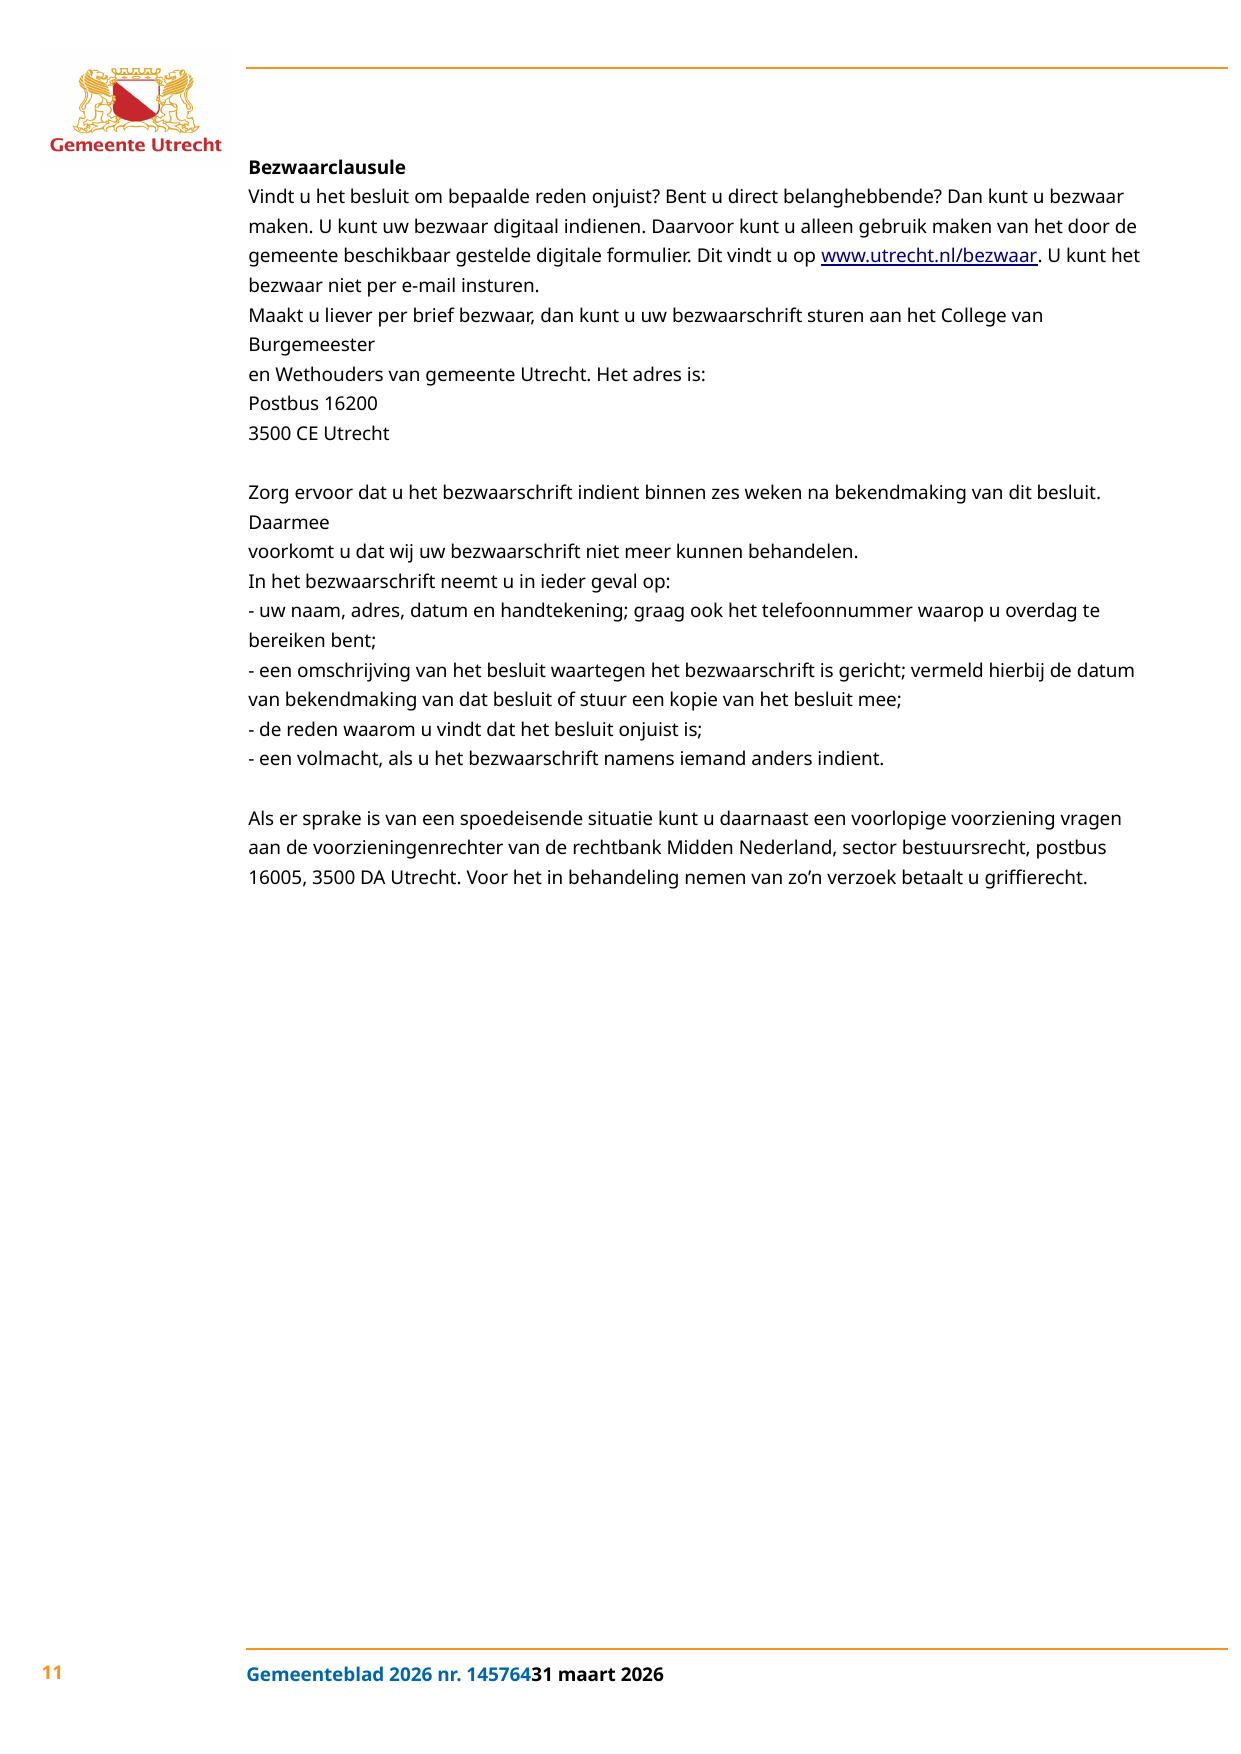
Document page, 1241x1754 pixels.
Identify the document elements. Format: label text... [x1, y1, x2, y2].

text - de reden waarom u vindt dat het besluit onjuist is; [248, 716, 1152, 742]
text Bezwaarclausule [248, 154, 1152, 180]
text Als er sprake is van een spoedeisende situatie kunt u daarnaast een voorlopige voorziening vragen aan de voorzieningenrechter van de rechtbank Midden Nederland, sector bestuursrecht, postbus 16005, 3500 DA Utrecht. Voor het in behandeling nemen van zo’n verzoek betaalt u griffierecht. [248, 805, 1152, 890]
text Maakt u liever per brief bezwaar, dan kunt u uw bezwaarschrift sturen aan het College van Burgemeester [248, 302, 1152, 357]
text voorkomt u dat wij uw bezwaarschrift niet meer kunnen behandelen. [248, 538, 1152, 564]
text - uw naam, adres, datum en handtekening; graag ook het telefoonnummer waarop u overdag te bereiken bent; [248, 598, 1152, 653]
text en Wethouders van gemeente Utrecht. Het adres is: [248, 361, 1152, 387]
text - een volmacht, als u het bezwaarschrift namens iemand anders indient. [248, 746, 1152, 771]
text Zorg ervoor dat u het bezwaarschrift indient binnen zes weken na bekendmaking van dit besluit. Daarmee [248, 479, 1152, 535]
text 3500 CE Utrecht [248, 420, 1152, 446]
text Vindt u het besluit om bepaalde reden onjuist? Bent u direct belanghebbende? Dan kunt u bezwaar maken. U kunt uw bezwaar digitaal indienen. Daarvoor kunt u alleen gebruik maken van het door de gemeente beschikbaar gestelde digitale formulier. Dit vindt u op www.utrecht.nl/bezwaar. U kunt het bezwaar niet per e-mail insturen. [248, 183, 1152, 298]
text - een omschrijving van het besluit waartegen het bezwaarschrift is gericht; vermeld hierbij de datum van bekendmaking van dat besluit of stuur een kopie van het besluit mee; [248, 657, 1152, 712]
text Postbus 16200 [248, 391, 1152, 416]
text In het bezwaarschrift neemt u in ieder geval op: [248, 568, 1152, 594]
picture [41, 47, 231, 172]
